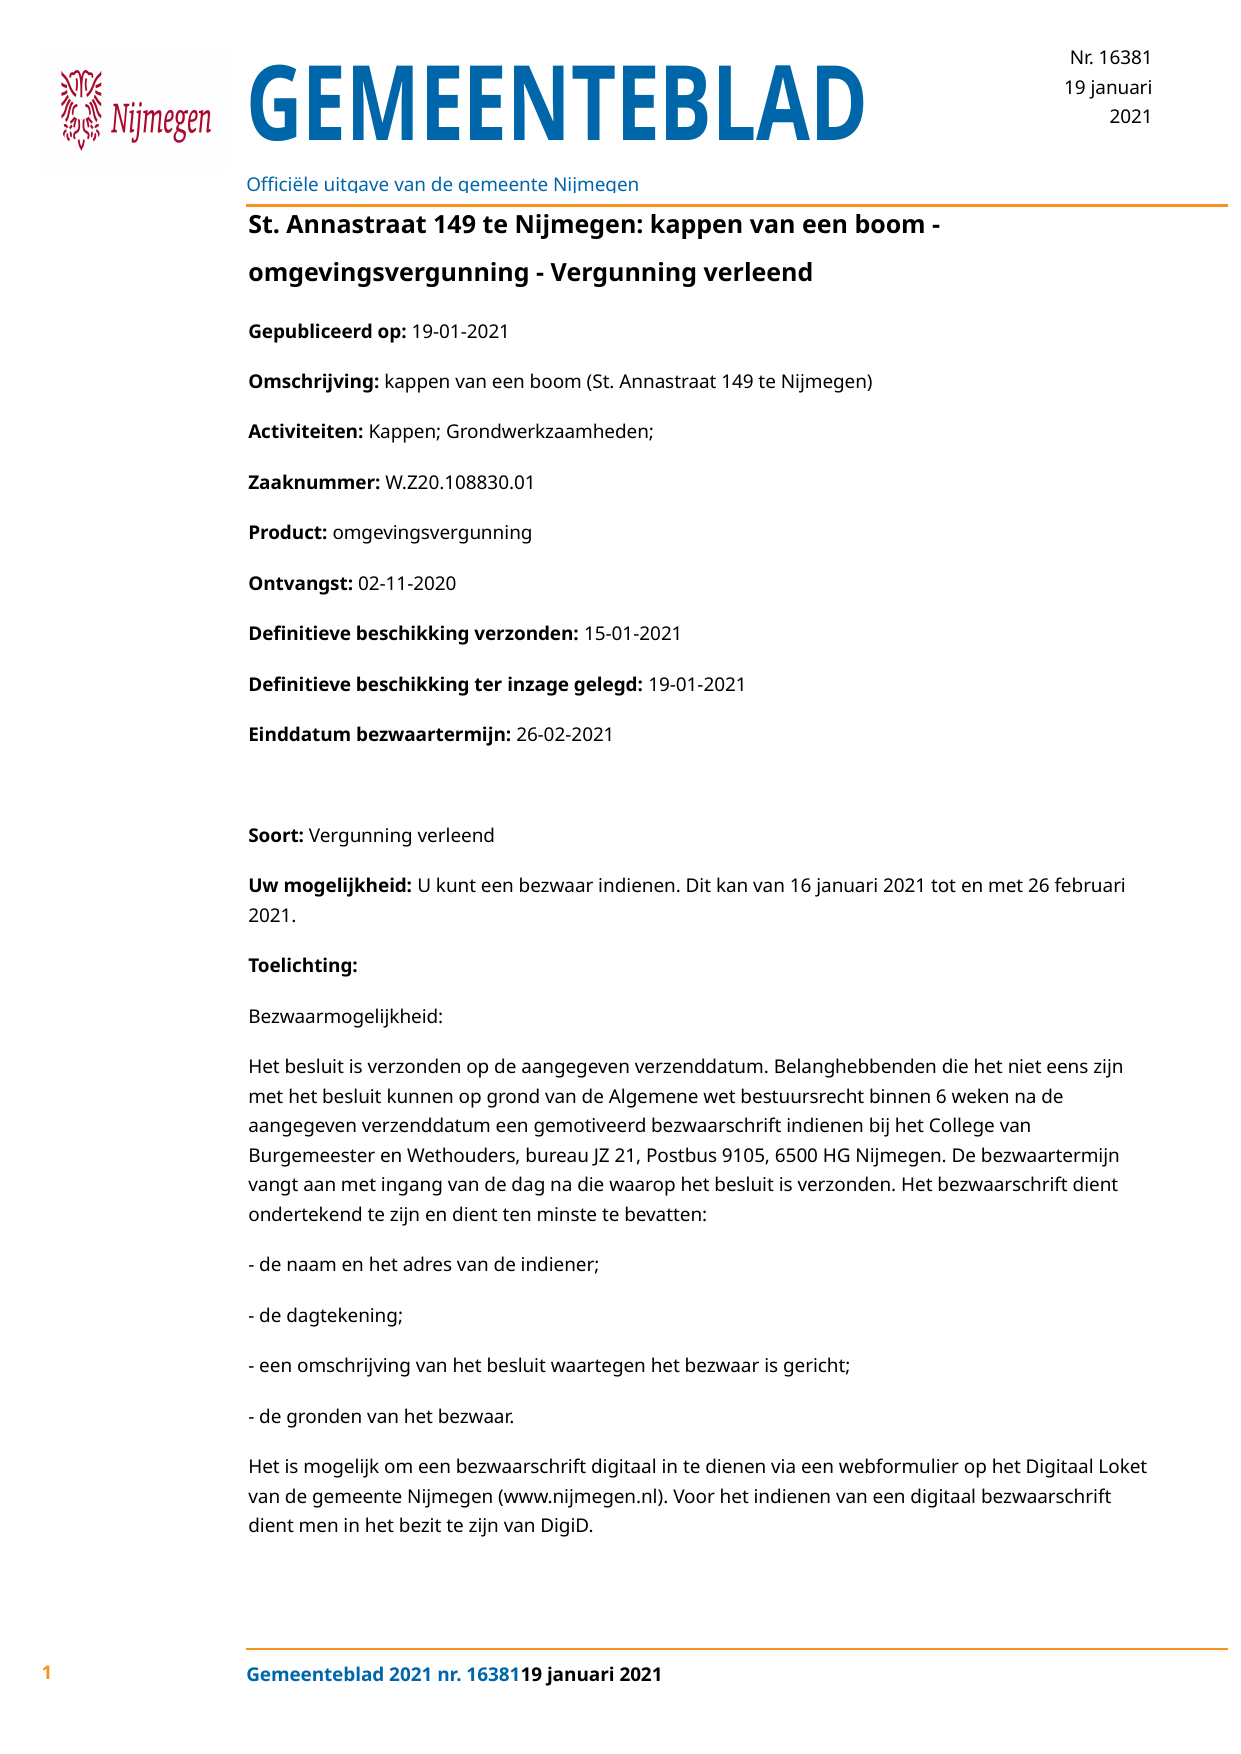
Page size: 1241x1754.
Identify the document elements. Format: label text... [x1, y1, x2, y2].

text - een omschrijving van het besluit waartegen het bezwaar is gericht; [248, 1352, 1152, 1378]
text Product: omgevingsvergunning [248, 519, 1152, 545]
text Einddatum bezwaartermijn: 26-02-2021 [248, 721, 1152, 747]
text Gepubliceerd op: 19-01-2021 [248, 318, 1152, 344]
text Toelichting: [248, 952, 1152, 978]
text St. Annastraat 149 te Nijmegen: kappen van een boom - omgevingsvergunning - Vergunning verleend [248, 207, 1152, 288]
text Het besluit is verzonden op de aangegeven verzenddatum. Belanghebbenden die het niet eens zijn met het besluit kunnen op grond van de Algemene wet bestuursrecht binnen 6 weken na de aangegeven verzenddatum een gemotiveerd bezwaarschrift indienen bij het College van Burgemeester en Wethouders, bureau JZ 21, Postbus 9105, 6500 HG Nijmegen. De bezwaartermijn vangt aan met ingang van de dag na die waarop het besluit is verzonden. Het bezwaarschrift dient ondertekend te zijn en dient ten minste te bevatten: [248, 1053, 1152, 1227]
text - de naam en het adres van de indiener; [248, 1252, 1152, 1277]
text Zaaknummer: W.Z20.108830.01 [248, 469, 1152, 495]
text Bezwaarmogelijkheid: [248, 1003, 1152, 1029]
text Activiteiten: Kappen; Grondwerkzaamheden; [248, 419, 1152, 444]
text Definitieve beschikking verzonden: 15-01-2021 [248, 620, 1152, 646]
text - de dagtekening; [248, 1302, 1152, 1328]
text Definitieve beschikking ter inzage gelegd: 19-01-2021 [248, 671, 1152, 697]
text - de gronden van het bezwaar. [248, 1403, 1152, 1429]
text Het is mogelijk om een bezwaarschrift digitaal in te dienen via een webformulier op het Digitaal Loket van de gemeente Nijmegen (www.nijmegen.nl). Voor het indienen van een digitaal bezwaarschrift dient men in het bezit te zijn van DigiD. [248, 1453, 1152, 1538]
text Soort: Vergunning verleend [248, 822, 1152, 848]
text Uw mogelijkheid: U kunt een bezwaar indienen. Dit kan van 16 januari 2021 tot en met 26 februari 2021. [248, 872, 1152, 928]
text Omschrijving: kappen van een boom (St. Annastraat 149 te Nijmegen) [248, 368, 1152, 394]
picture [41, 47, 231, 172]
text Ontvangst: 02-11-2020 [248, 570, 1152, 596]
